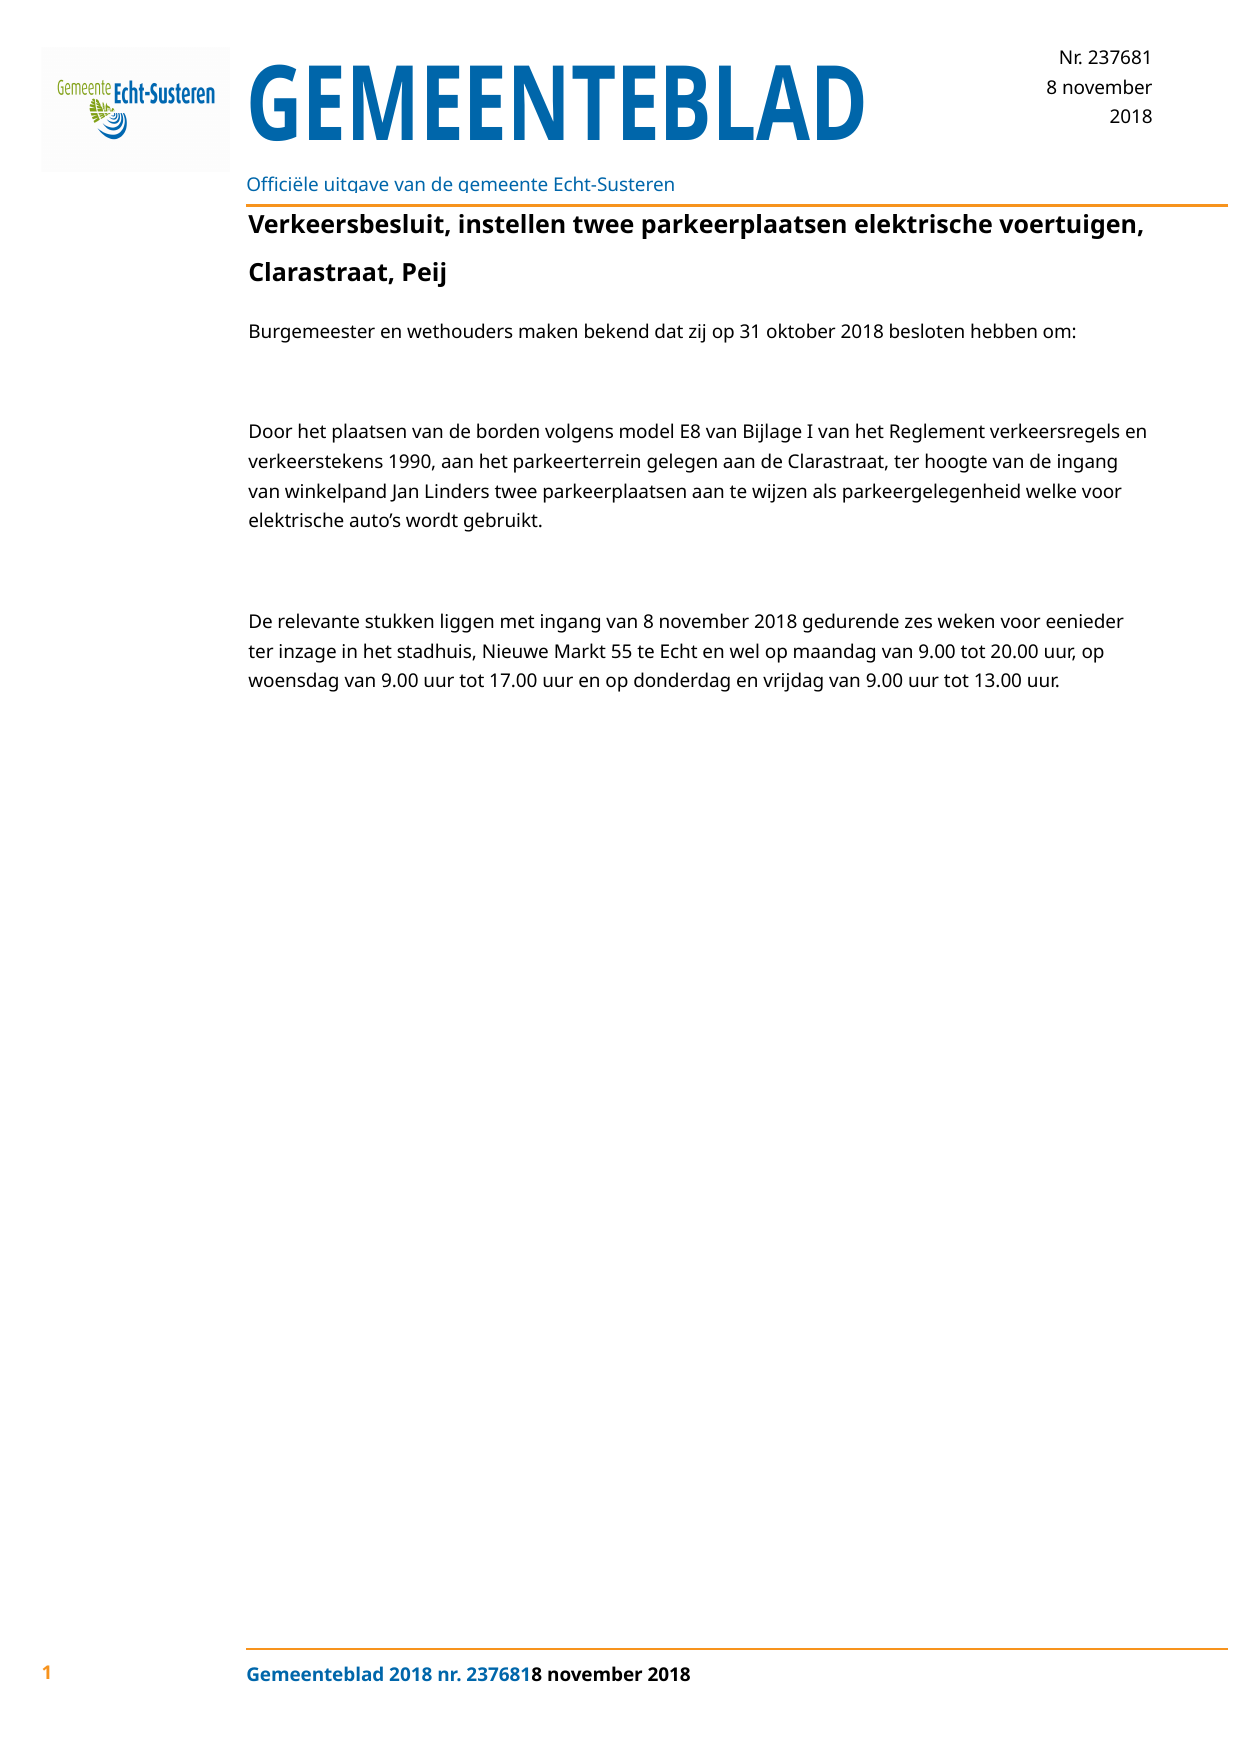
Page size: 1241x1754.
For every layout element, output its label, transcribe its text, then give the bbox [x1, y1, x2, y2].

picture [41, 47, 231, 172]
text De relevante stukken liggen met ingang van 8 november 2018 gedurende zes weken voor eenieder ter inzage in het stadhuis, Nieuwe Markt 55 te Echt en wel op maandag van 9.00 tot 20.00 uur, op woensdag van 9.00 uur tot 17.00 uur en op donderdag en vrijdag van 9.00 uur tot 13.00 uur. [248, 608, 1152, 693]
text Verkeersbesluit, instellen twee parkeerplaatsen elektrische voertuigen, Clarastraat, Peij [248, 207, 1152, 288]
text Burgemeester en wethouders maken bekend dat zij op 31 oktober 2018 besloten hebben om: [248, 318, 1152, 344]
text Door het plaatsen van de borden volgens model E8 van Bijlage I van het Reglement verkeersregels en verkeerstekens 1990, aan het parkeerterrein gelegen aan de Clarastraat, ter hoogte van de ingang van winkelpand Jan Linders twee parkeerplaatsen aan te wijzen als parkeergelegenheid welke voor elektrische auto’s wordt gebruikt. [248, 419, 1152, 533]
